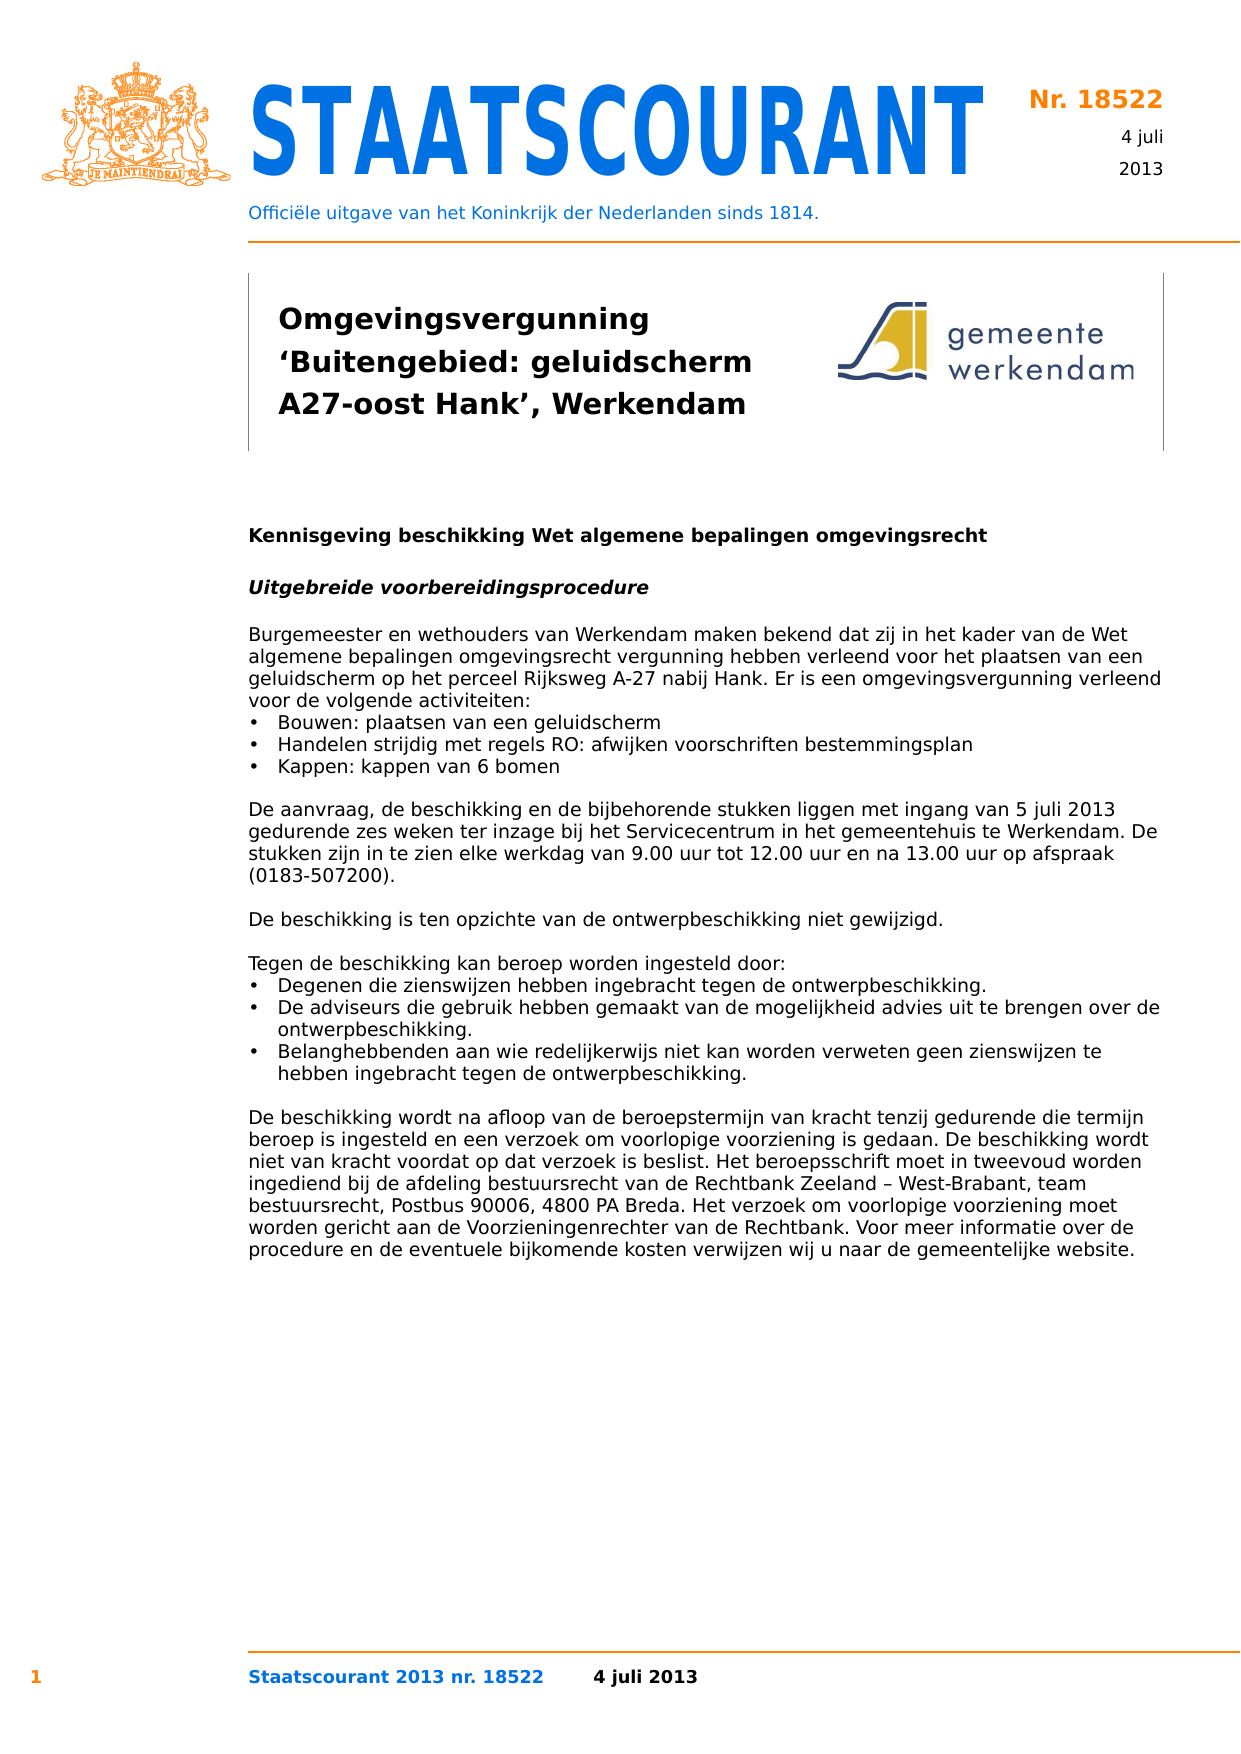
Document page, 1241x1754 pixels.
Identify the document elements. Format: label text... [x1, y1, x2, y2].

table_header [25, 62, 248, 241]
table_header Nr. 18522 [998, 62, 1240, 121]
picture [838, 302, 1134, 380]
table_cell 4 juli [998, 121, 1240, 153]
text De aanvraag, de beschikking en de bijbehorende stukken liggen met ingang van 5 juli 2013 gedurende zes weken ter inzage bij het Servicecentrum in het gemeentehuis te Werkendam. De stukken zijn in te zien elke werkdag van 9.00 uur tot 12.00 uur en na 13.00 uur op afspraak (0183-507200). [248, 799, 1163, 887]
text • Kappen: kappen van 6 bomen [248, 756, 1163, 777]
subtitle Kennisgeving beschikking Wet algemene bepalingen omgevingsrecht [248, 525, 1163, 547]
text Tegen de beschikking kan beroep worden ingesteld door: [248, 953, 1163, 975]
text Burgemeester en wethouders van Werkendam maken bekend dat zij in het kader van de Wet algemene bepalingen omgevingsrecht vergunning hebben verleend voor het plaatsen van een geluidscherm op het perceel Rijksweg A-27 nabij Hank. Er is een omgevingsvergunning verleend voor de volgende activiteiten: [248, 624, 1163, 712]
text • Degenen die zienswijzen hebben ingebracht tegen de ontwerpbeschikking. [248, 975, 1163, 997]
text De beschikking is ten opzichte van de ontwerpbeschikking niet gewijzigd. [248, 909, 1163, 931]
picture [41, 62, 231, 186]
subtitle Omgevingsvergunning ‘Buitengebied: geluidscherm A27-oost Hank’, Werkendam [249, 273, 1163, 451]
table_header STAATSCOURANT [248, 62, 998, 203]
text • Handelen strijdig met regels RO: afwijken voorschriften bestemmingsplan [248, 733, 1163, 756]
text • De adviseurs die gebruik hebben gemaakt van de mogelijkheid advies uit te brengen over de ontwerpbeschikking. [248, 997, 1163, 1041]
text • Belanghebbenden aan wie redelijkerwijs niet kan worden verweten geen zienswijzen te hebben ingebracht tegen de ontwerpbeschikking. [248, 1041, 1163, 1085]
text • Bouwen: plaatsen van een geluidscherm [248, 712, 1163, 733]
table_cell Officiële uitgave van het Koninkrijk der Nederlanden sinds 1814. [248, 203, 1240, 241]
text De beschikking wordt na afloop van de beroepstermijn van kracht tenzij gedurende die termijn beroep is ingesteld en een verzoek om voorlopige voorziening is gedaan. De beschikking wordt niet van kracht voordat op dat verzoek is beslist. Het beroepsschrift moet in tweevoud worden ingediend bij de afdeling bestuursrecht van de Rechtbank Zeeland – West-Brabant, team bestuursrecht, Postbus 90006, 4800 PA Breda. Het verzoek om voorlopige voorziening moet worden gericht aan de Voorzieningenrechter van de Rechtbank. Voor meer informatie over de procedure en de eventuele bijkomende kosten verwijzen wij u naar de gemeentelijke website. [248, 1107, 1163, 1261]
subtitle Uitgebreide voorbereidingsprocedure [248, 577, 1163, 599]
table_cell 2013 [998, 153, 1240, 203]
